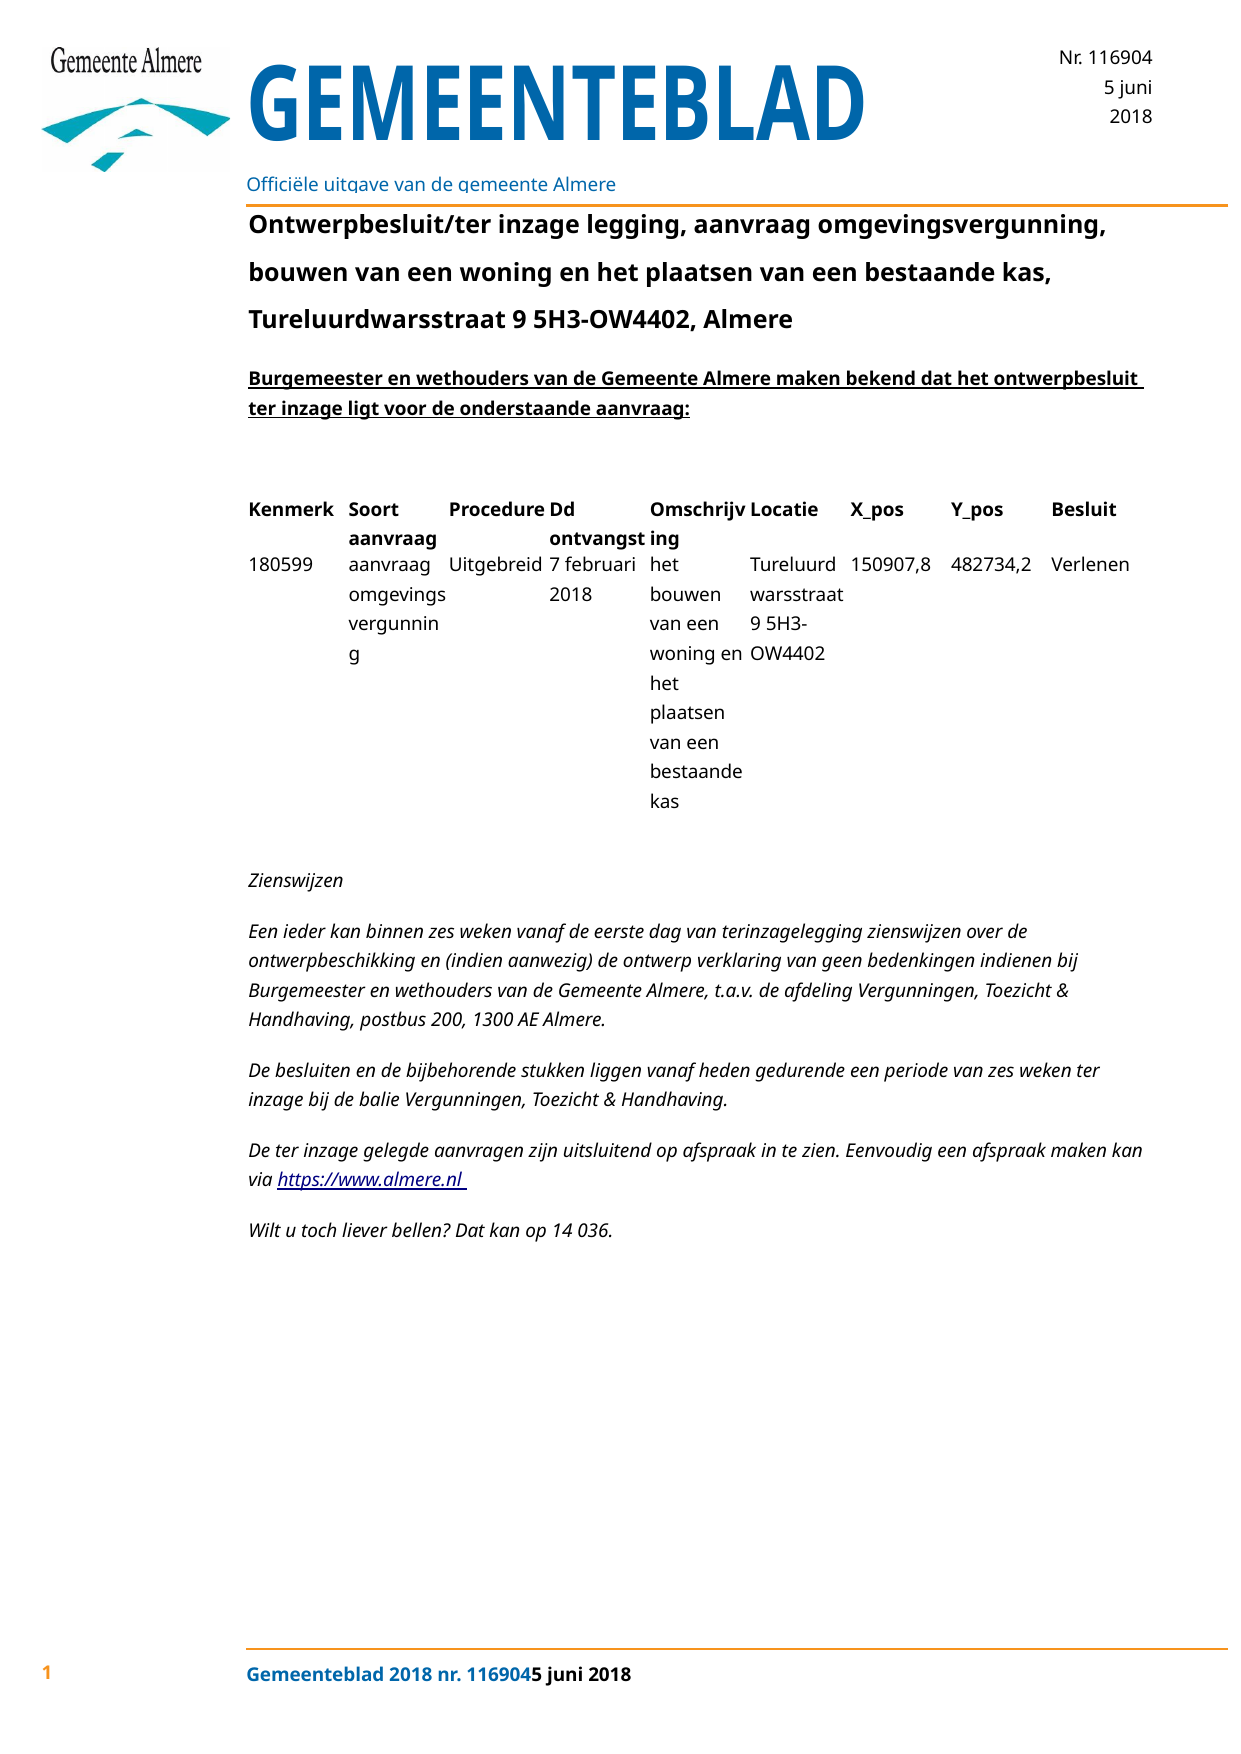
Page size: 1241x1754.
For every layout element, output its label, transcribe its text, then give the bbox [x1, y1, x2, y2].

table_header Y_pos [951, 496, 1051, 551]
table_header Locatie [750, 496, 850, 551]
table_header X_pos [850, 496, 951, 551]
text Een ieder kan binnen zes weken vanaf de eerste dag van terinzagelegging zienswijzen over de ontwerpbeschikking en (indien aanwezig) de ontwerp verklaring van geen bedenkingen indienen bij Burgemeester en wethouders van de Gemeente Almere, t.a.v. de afdeling Vergunningen, Toezicht & Handhaving, postbus 200, 1300 AE Almere. [248, 918, 1152, 1032]
table_cell 482734,2 [951, 551, 1051, 814]
table_header Soort aanvraag [348, 496, 449, 551]
table_cell Tureluurdwarsstraat 9 5H3-OW4402 [750, 551, 850, 814]
table_cell aanvraag omgevingsvergunning [348, 551, 449, 814]
table_cell Uitgebreid [449, 551, 549, 814]
table_cell het bouwen van een woning en het plaatsen van een bestaande kas [650, 551, 750, 814]
text De besluiten en de bijbehorende stukken liggen vanaf heden gedurende een periode van zes weken ter inzage bij de balie Vergunningen, Toezicht & Handhaving. [248, 1057, 1152, 1112]
table_header Dd ontvangst [549, 496, 649, 551]
text De ter inzage gelegde aanvragen zijn uitsluitend op afspraak in te zien. Eenvoudig een afspraak maken kan via https://www.almere.nl [248, 1137, 1152, 1192]
text Ontwerpbesluit/ter inzage legging, aanvraag omgevingsvergunning, bouwen van een woning en het plaatsen van een bestaande kas, Tureluurdwarsstraat 9 5H3-OW4402, Almere [248, 207, 1152, 336]
table_cell Verlenen [1051, 551, 1152, 814]
text Wilt u toch liever bellen? Dat kan op 14 036. [248, 1217, 1152, 1243]
table_cell 7 februari 2018 [549, 551, 649, 814]
table_header Procedure [449, 496, 549, 551]
table_cell 180599 [248, 551, 348, 814]
picture [41, 47, 231, 172]
table_header Omschrijving [650, 496, 750, 551]
text Burgemeester en wethouders van de Gemeente Almere maken bekend dat het ontwerpbesluit ter inzage ligt voor de onderstaande aanvraag: [248, 366, 1152, 421]
table_header Kenmerk [248, 496, 348, 551]
table_cell 150907,8 [850, 551, 951, 814]
text Zienswijzen [248, 867, 1152, 893]
table_header Besluit [1051, 496, 1152, 551]
